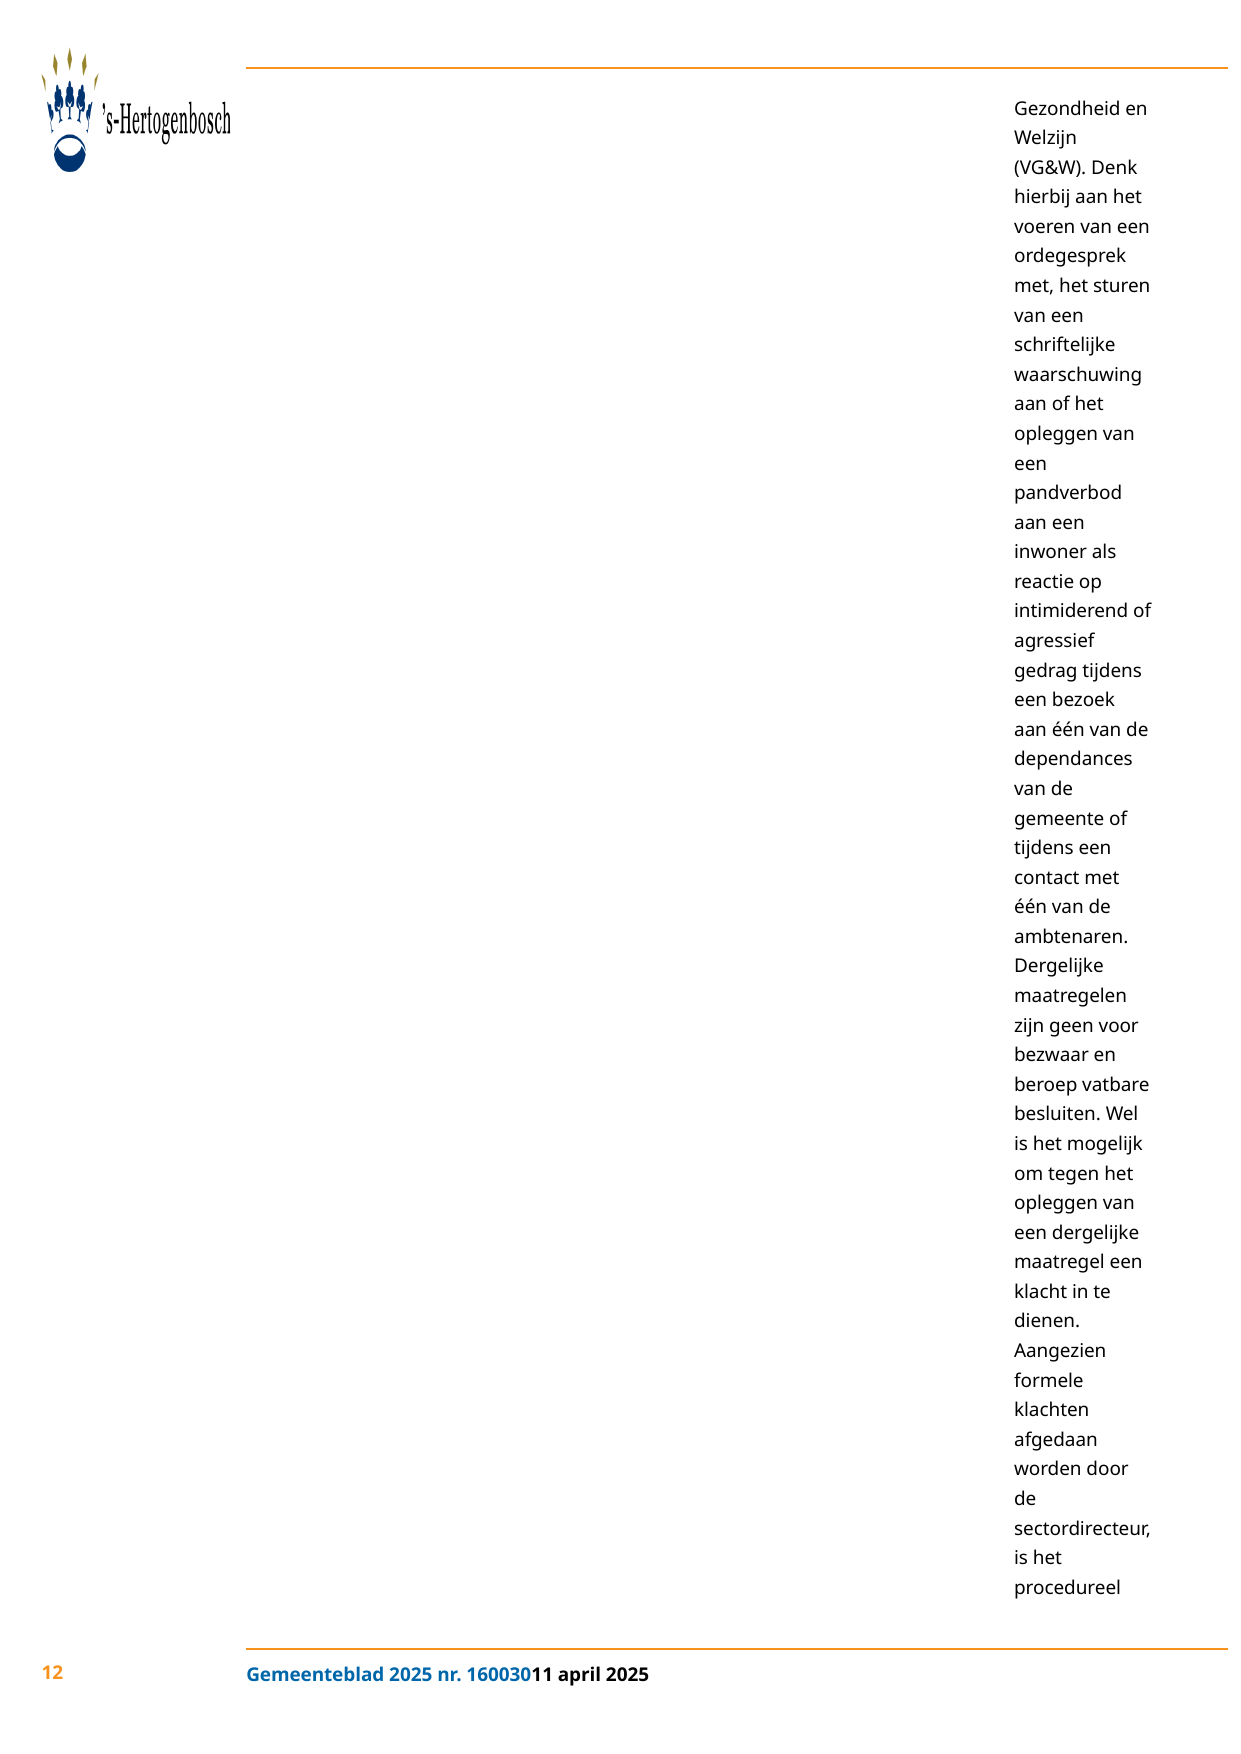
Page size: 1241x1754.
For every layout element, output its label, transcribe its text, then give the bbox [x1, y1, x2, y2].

table_cell [386, 95, 601, 1600]
table_cell [876, 95, 1014, 1600]
table_cell [248, 95, 386, 1600]
table_cell Gezondheid en Welzijn (VG&W). Denk hierbij aan het voeren van een ordegesprek met, het sturen van een schriftelijke waarschuwing aan of het opleggen van een pandverbod aan een inwoner als reactie op intimiderend of agressief gedrag tijdens een bezoek aan één van de dependances van de gemeente of tijdens een contact met één van de ambtenaren. Dergelijke maatregelen zijn geen voor bezwaar en beroep vatbare besluiten. Wel is het mogelijk om tegen het opleggen van een dergelijke maatregel een klacht in te dienen. Aangezien formele klachten afgedaan worden door de sectordirecteur, is het procedureel [1014, 95, 1152, 1600]
picture [41, 47, 231, 172]
table_cell [601, 95, 739, 1600]
table_cell [739, 95, 876, 1600]
